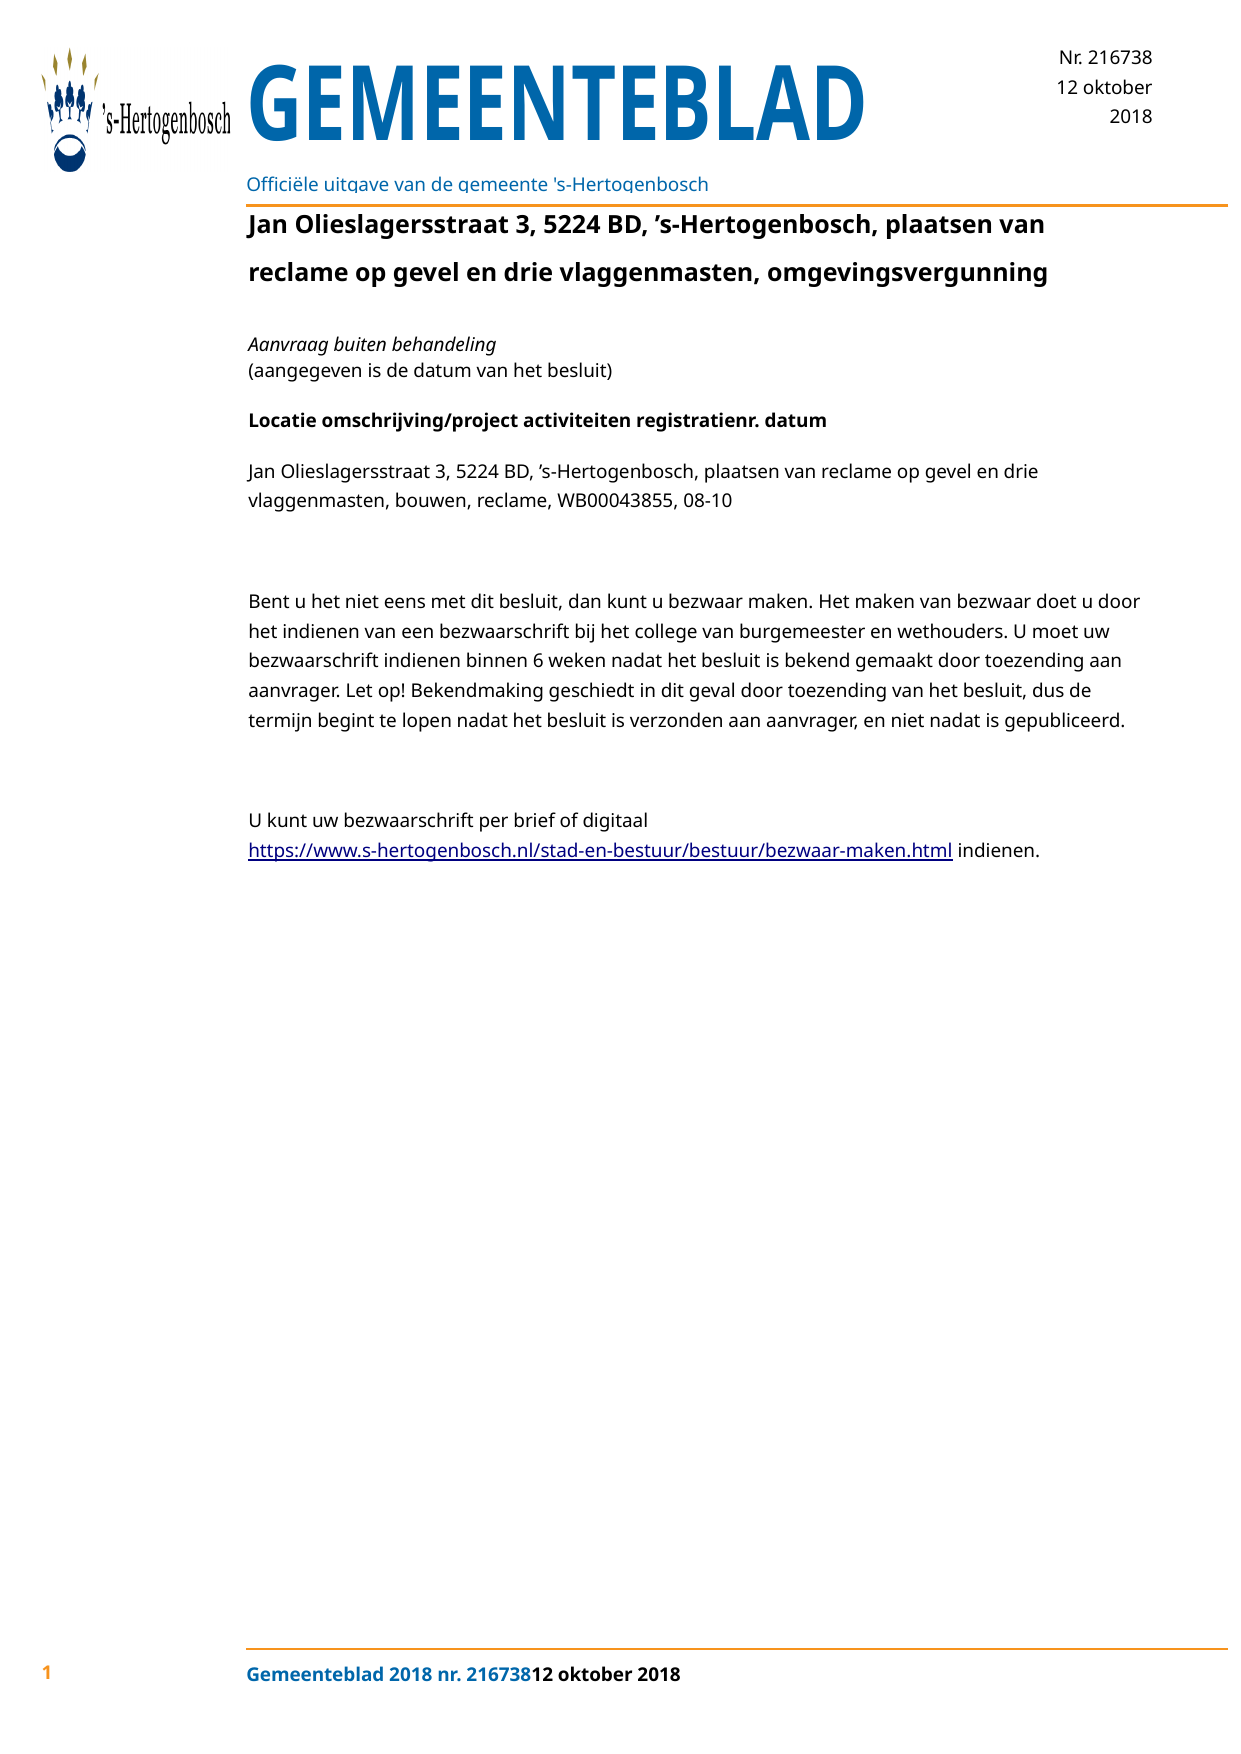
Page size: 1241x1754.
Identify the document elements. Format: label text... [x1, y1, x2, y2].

picture [41, 47, 231, 172]
text Jan Olieslagersstraat 3, 5224 BD, ’s-Hertogenbosch, plaatsen van reclame op gevel en drie vlaggenmasten, omgevingsvergunning [248, 207, 1152, 288]
text (aangegeven is de datum van het besluit) [248, 357, 1152, 383]
text Jan Olieslagersstraat 3, 5224 BD, ’s-Hertogenbosch, plaatsen van reclame op gevel en drie vlaggenmasten, bouwen, reclame, WB00043855, 08-10 [248, 458, 1152, 513]
text Locatie omschrijving/project activiteiten registratienr. datum [248, 408, 1152, 433]
text U kunt uw bezwaarschrift per brief of digitaal https://www.s-hertogenbosch.nl/stad-en-bestuur/bestuur/bezwaar-maken.html indienen. [248, 808, 1152, 863]
text Bent u het niet eens met dit besluit, dan kunt u bezwaar maken. Het maken van bezwaar doet u door het indienen van een bezwaarschrift bij het college van burgemeester en wethouders. U moet uw bezwaarschrift indienen binnen 6 weken nadat het besluit is bekend gemaakt door toezending aan aanvrager. Let op! Bekendmaking geschiedt in dit geval door toezending van het besluit, dus de termijn begint te lopen nadat het besluit is verzonden aan aanvrager, en niet nadat is gepubliceerd. [248, 588, 1152, 732]
text Aanvraag buiten behandeling [248, 331, 1152, 357]
